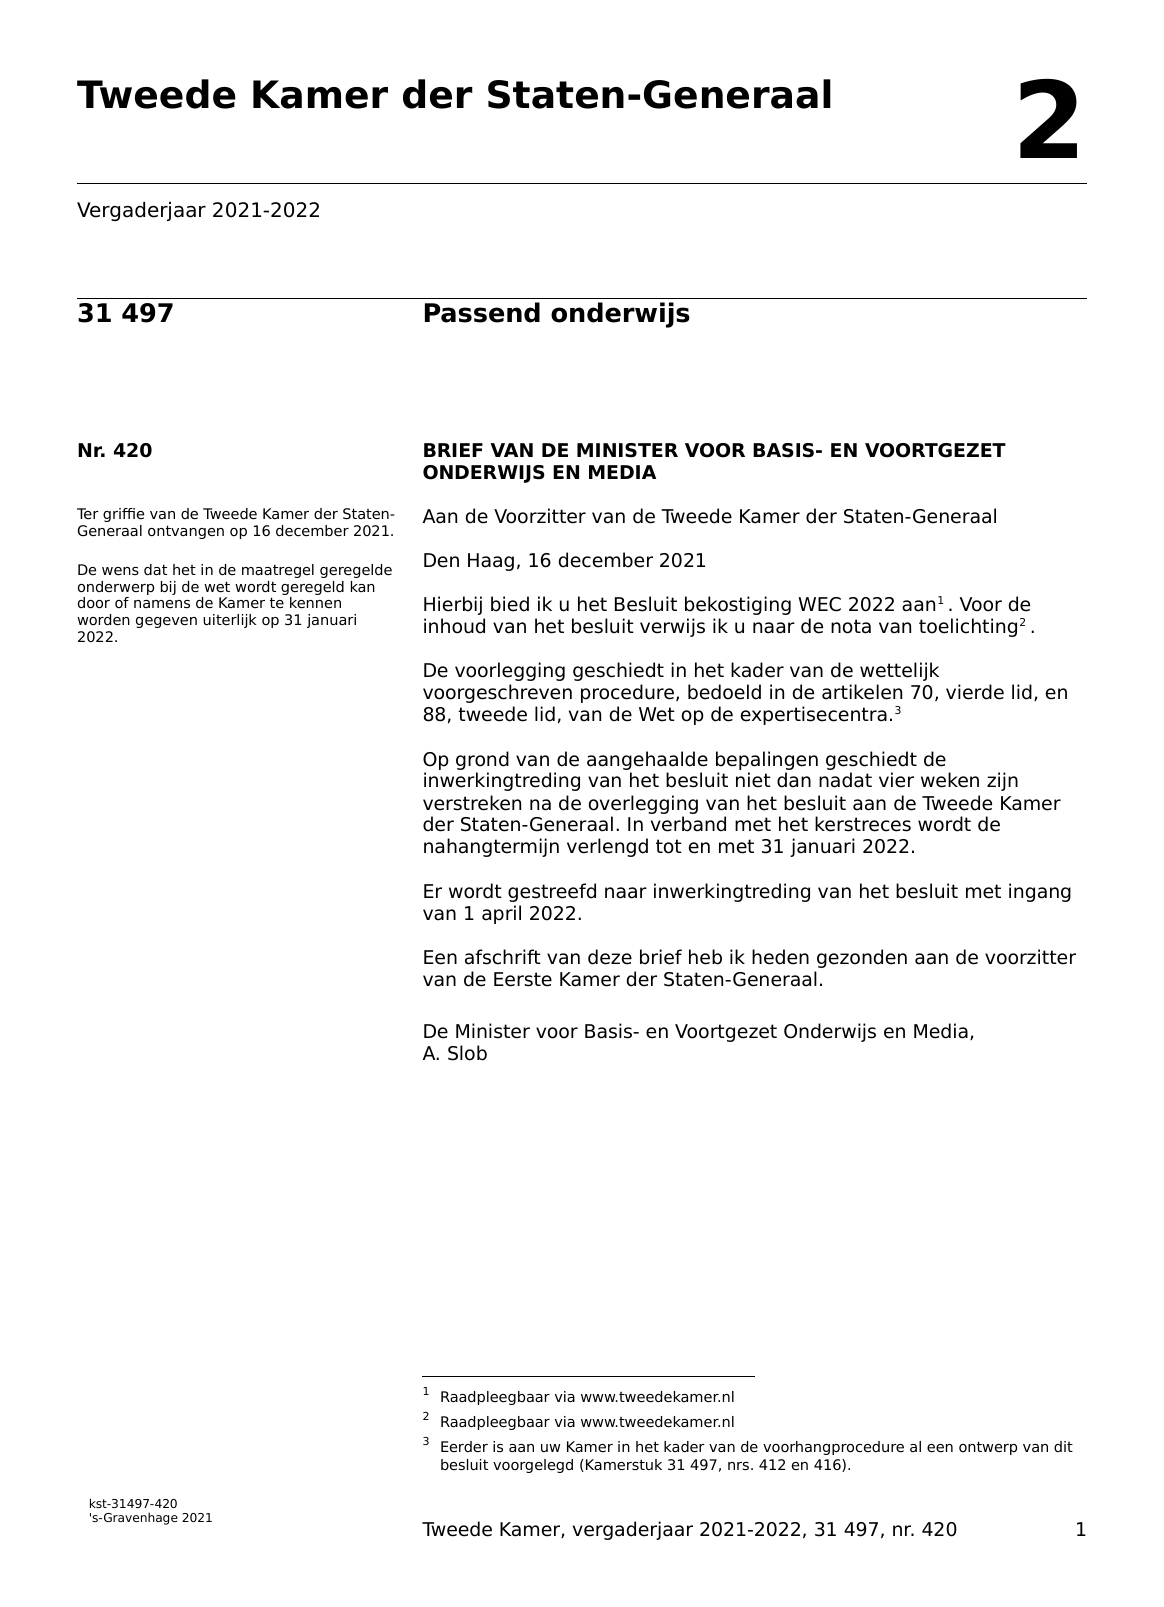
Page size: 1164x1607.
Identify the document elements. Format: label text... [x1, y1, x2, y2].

table_header Tweede Kamer der Staten-Generaal [77, 59, 886, 183]
subtitle Nr. 420 BRIEF VAN DE MINISTER VOOR BASIS- EN VOORTGEZET ONDERWIJS EN MEDIA [77, 440, 1087, 484]
text Een afschrift van deze brief heb ik heden gezonden aan de voorzitter van de Eerste Kamer der Staten-Generaal. [422, 947, 1087, 991]
text [77, 539, 399, 562]
text Ter griffie van de Tweede Kamer der Staten-Generaal ontvangen op 16 december 2021. [77, 506, 399, 539]
text Op grond van de aangehaalde bepalingen geschiedt de inwerkingtreding van het besluit niet dan nadat vier weken zijn verstreken na de overlegging van het besluit aan de Tweede Kamer der Staten-Generaal. In verband met het kerstreces wordt de nahangtermijn verlengd tot en met 31 januari 2022. [422, 748, 1087, 858]
text Den Haag, 16 december 2021 [422, 550, 1087, 572]
text De voorlegging geschiedt in het kader van de wettelijk voorgeschreven procedure, bedoeld in de artikelen 70, vierde lid, en 88, tweede lid, van de Wet op de expertisecentra. [422, 660, 1087, 726]
text De wens dat het in de maatregel geregelde onderwerp bij de wet wordt geregeld kan door of namens de Kamer te kennen worden gegeven uiterlijk op 31 januari 2022. [77, 562, 399, 646]
text Raadpleegbaar via www.tweedekamer.nl [422, 1410, 1087, 1432]
text 's-Gravenhage 2021 [88, 1511, 323, 1525]
table_cell Vergaderjaar 2021-2022 [77, 184, 1087, 298]
text De Minister voor Basis- en Voortgezet Onderwijs en Media, A. Slob [422, 1021, 1087, 1064]
subtitle 31 497 Passend onderwijs [77, 299, 1087, 329]
text Aan de Voorzitter van de Tweede Kamer der Staten-Generaal [422, 506, 1087, 528]
text Er wordt gestreefd naar inwerkingtreding van het besluit met ingang van 1 april 2022. [422, 881, 1087, 924]
text Hierbij bied ik u het Besluit bekostiging WEC 2022 aan. Voor de inhoud van het besluit verwijs ik u naar de nota van toelichting. [422, 594, 1087, 638]
table_header 2 [886, 59, 1087, 183]
text Eerder is aan uw Kamer in het kader van de voorhangprocedure al een ontwerp van dit besluit voorgelegd (Kamerstuk 31 497, nrs. 412 en 416). [422, 1435, 1087, 1474]
text Raadpleegbaar via www.tweedekamer.nl [422, 1385, 1087, 1407]
text kst-31497-420 [88, 1497, 323, 1511]
